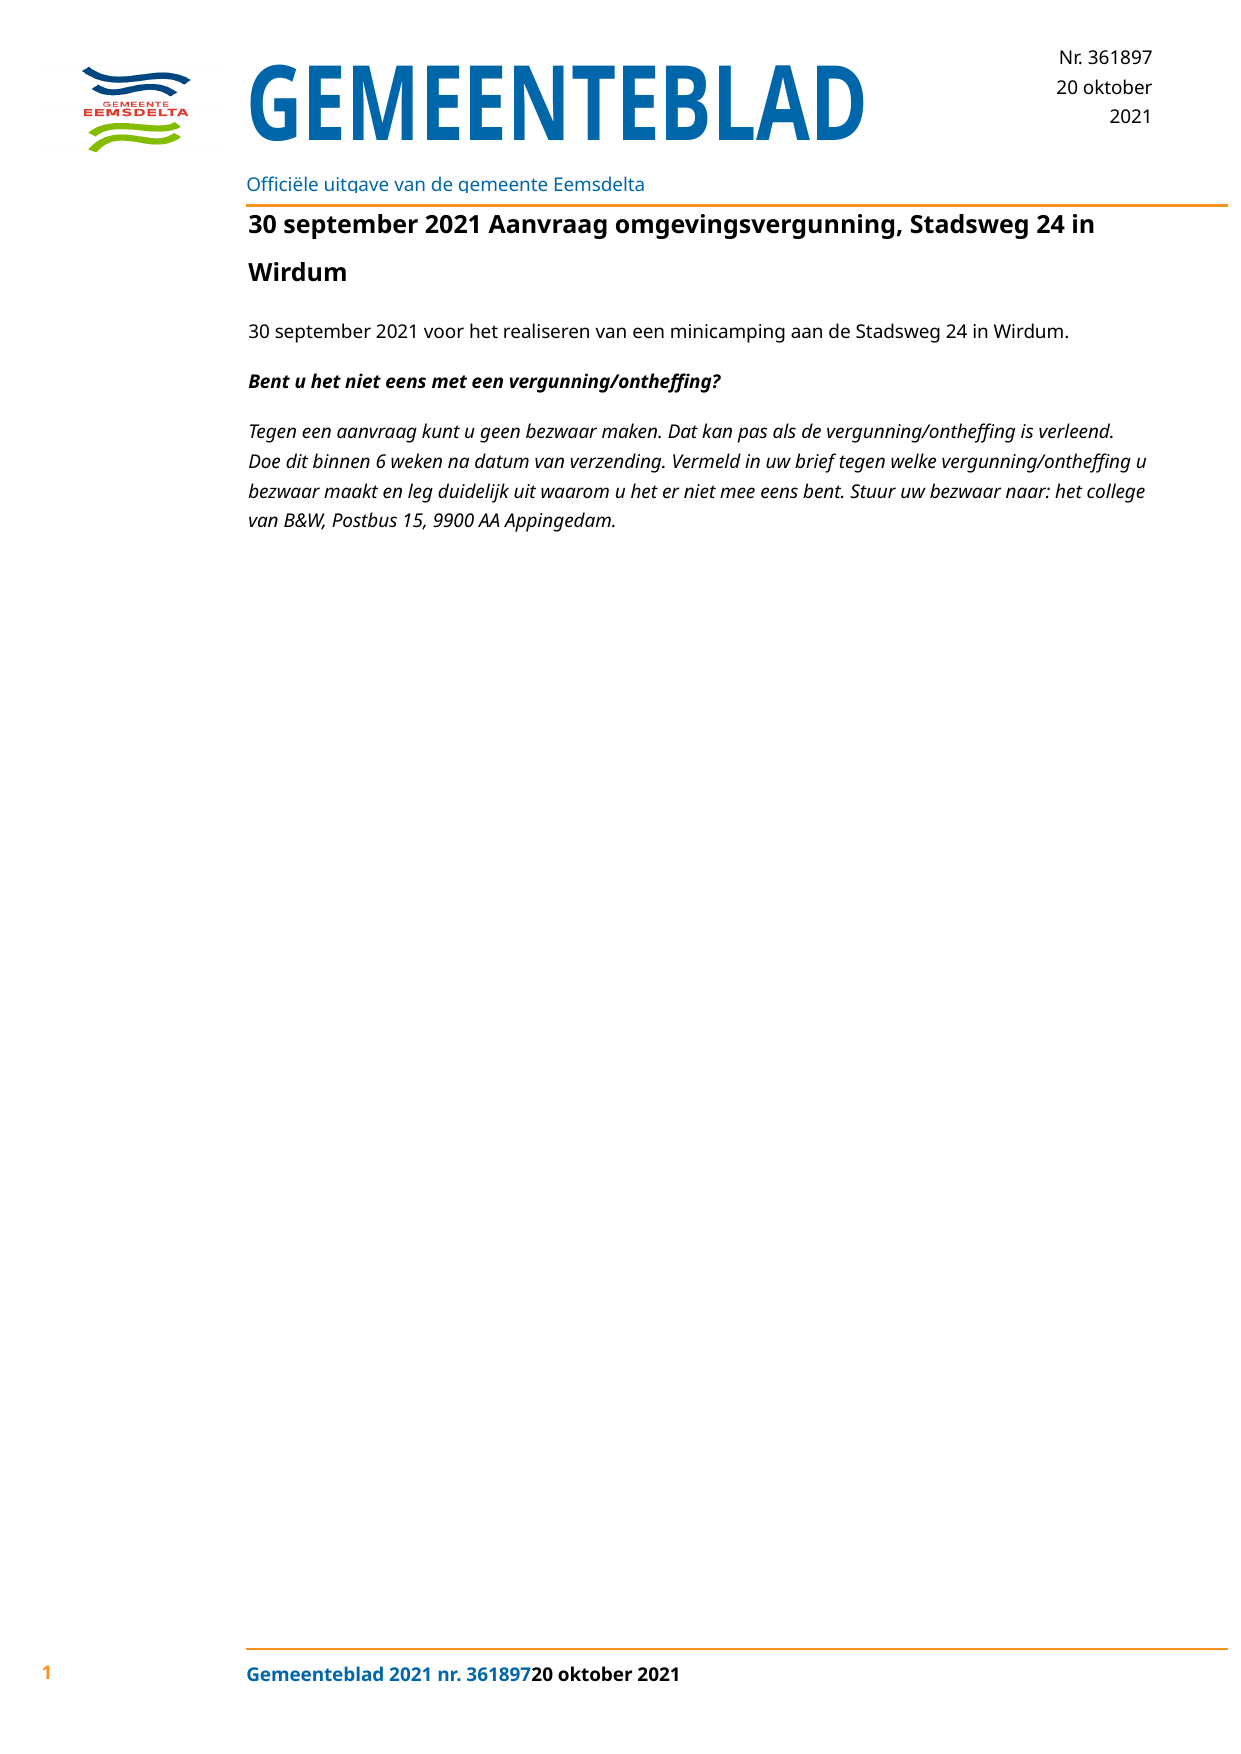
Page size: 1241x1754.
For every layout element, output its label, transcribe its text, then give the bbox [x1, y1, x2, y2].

text 30 september 2021 voor het realiseren van een minicamping aan de Stadsweg 24 in Wirdum. [248, 318, 1152, 344]
text 30 september 2021 Aanvraag omgevingsvergunning, Stadsweg 24 in Wirdum [248, 207, 1152, 288]
picture [41, 47, 231, 172]
text Tegen een aanvraag kunt u geen bezwaar maken. Dat kan pas als de vergunning/ontheffing is verleend. Doe dit binnen 6 weken na datum van verzending. Vermeld in uw brief tegen welke vergunning/ontheffing u bezwaar maakt en leg duidelijk uit waarom u het er niet mee eens bent. Stuur uw bezwaar naar: het college van B&W, Postbus 15, 9900 AA Appingedam. [248, 419, 1152, 533]
text Bent u het niet eens met een vergunning/ontheffing? [248, 368, 1152, 394]
